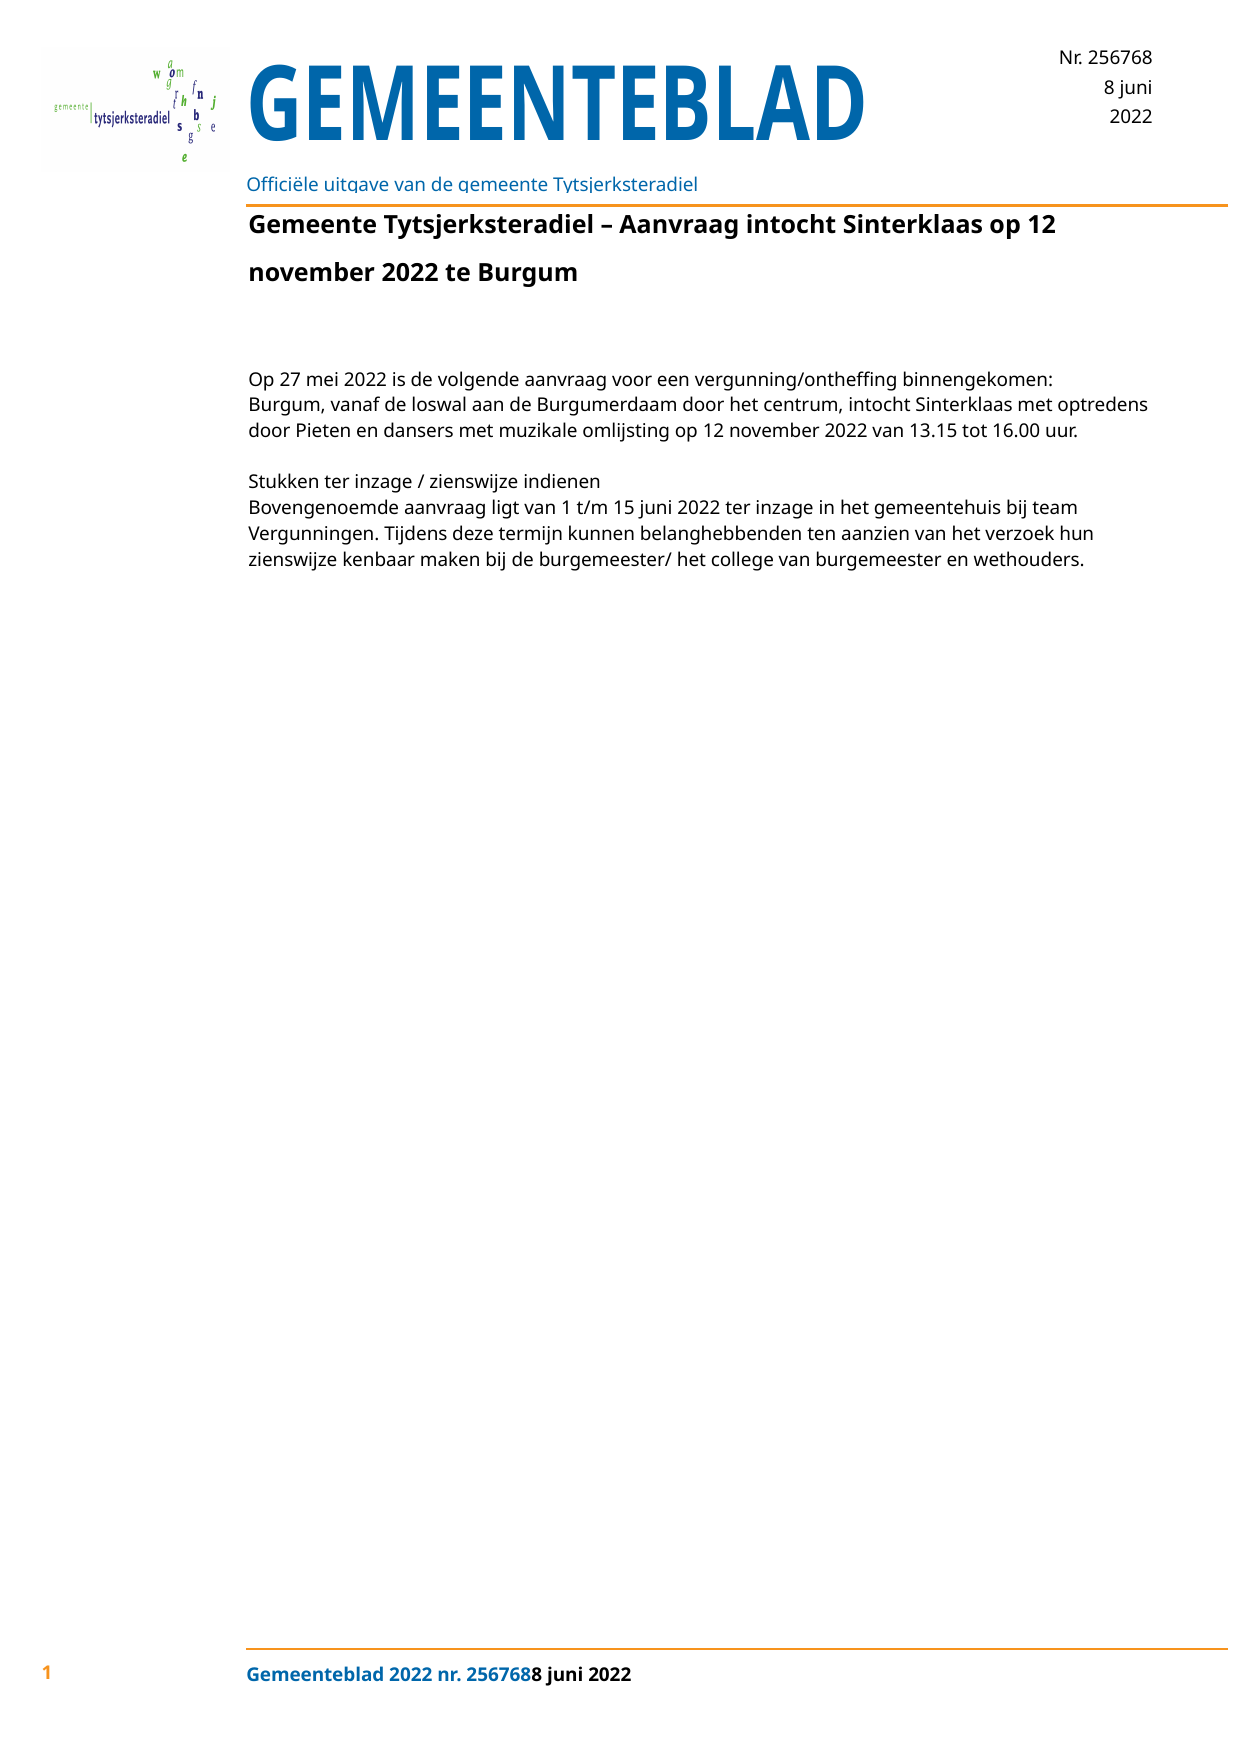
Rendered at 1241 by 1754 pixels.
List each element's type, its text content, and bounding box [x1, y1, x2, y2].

text Stukken ter inzage / zienswijze indienen [248, 469, 1152, 494]
picture [41, 47, 231, 172]
text Op 27 mei 2022 is de volgende aanvraag voor een vergunning/ontheffing binnengekomen: [248, 366, 1152, 391]
text Bovengenoemde aanvraag ligt van 1 t/m 15 juni 2022 ter inzage in het gemeentehuis bij team Vergunningen. Tijdens deze termijn kunnen belanghebbenden ten aanzien van het verzoek hun zienswijze kenbaar maken bij de burgemeester/ het college van burgemeester en wethouders. [248, 494, 1152, 572]
text Burgum, vanaf de loswal aan de Burgumerdaam door het centrum, intocht Sinterklaas met optredens door Pieten en dansers met muzikale omlijsting op 12 november 2022 van 13.15 tot 16.00 uur. [248, 391, 1152, 443]
text Gemeente Tytsjerksteradiel – Aanvraag intocht Sinterklaas op 12 november 2022 te Burgum [248, 207, 1152, 288]
